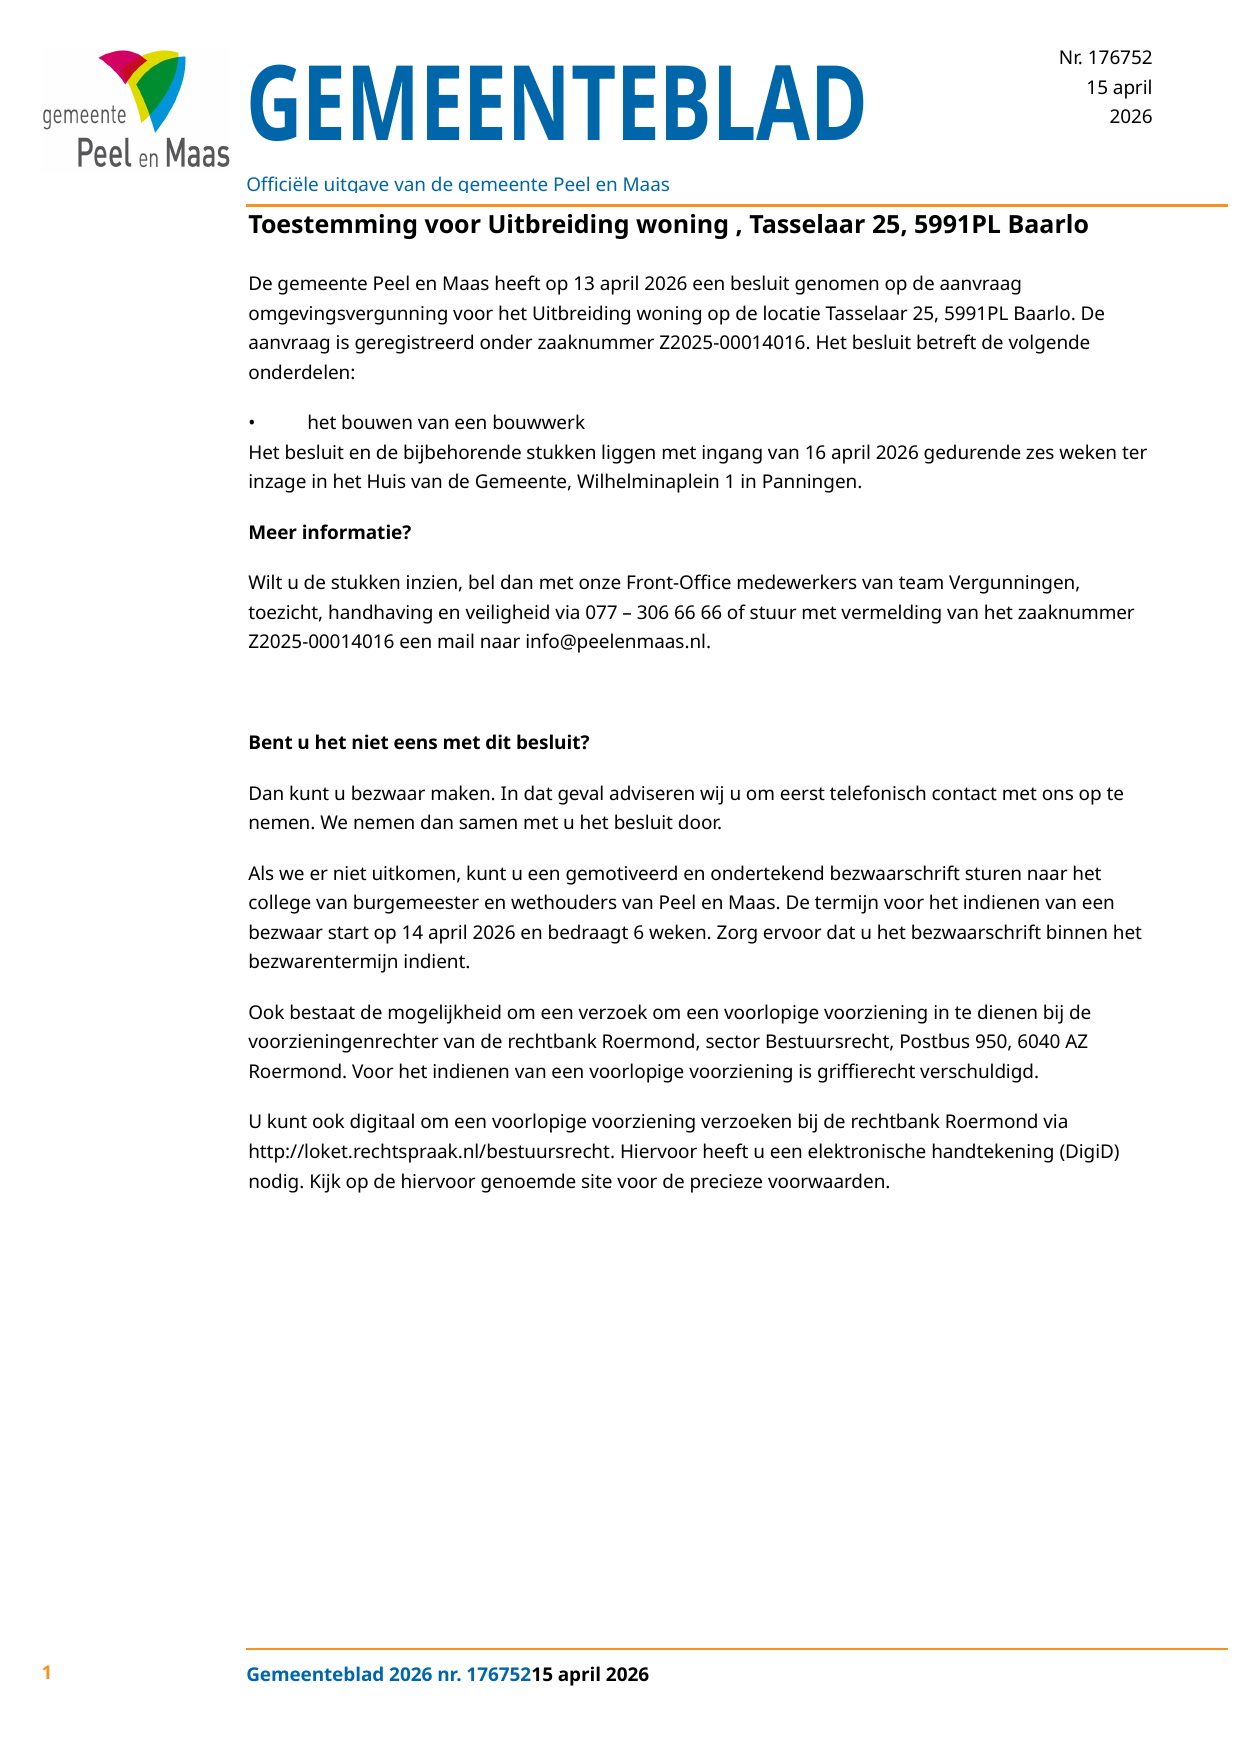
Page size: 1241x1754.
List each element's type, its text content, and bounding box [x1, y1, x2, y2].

text Bent u het niet eens met dit besluit? [248, 729, 1152, 755]
list het bouwen van een bouwwerk [248, 409, 1152, 435]
text Het besluit en de bijbehorende stukken liggen met ingang van 16 april 2026 gedurende zes weken ter inzage in het Huis van de Gemeente, Wilhelminaplein 1 in Panningen. [248, 439, 1152, 494]
text Als we er niet uitkomen, kunt u een gemotiveerd en ondertekend bezwaarschrift sturen naar het college van burgemeester en wethouders van Peel en Maas. De termijn voor het indienen van een bezwaar start op 14 april 2026 en bedraagt 6 weken. Zorg ervoor dat u het bezwaarschrift binnen het bezwarentermijn indient. [248, 860, 1152, 974]
text De gemeente Peel en Maas heeft op 13 april 2026 een besluit genomen op de aanvraag omgevingsvergunning voor het Uitbreiding woning op de locatie Tasselaar 25, 5991PL Baarlo. De aanvraag is geregistreerd onder zaaknummer Z2025-00014016. Het besluit betreft de volgende onderdelen: [248, 270, 1152, 385]
picture [41, 47, 231, 172]
text Wilt u de stukken inzien, bel dan met onze Front-Office medewerkers van team Vergunningen, toezicht, handhaving en veiligheid via 077 – 306 66 66 of stuur met vermelding van het zaaknummer Z2025-00014016 een mail naar info@peelenmaas.nl. [248, 569, 1152, 654]
text Ook bestaat de mogelijkheid om een verzoek om een voorlopige voorziening in te dienen bij de voorzieningenrechter van de rechtbank Roermond, sector Bestuursrecht, Postbus 950, 6040 AZ Roermond. Voor het indienen van een voorlopige voorziening is griffierecht verschuldigd. [248, 999, 1152, 1084]
text Dan kunt u bezwaar maken. In dat geval adviseren wij u om eerst telefonisch contact met ons op te nemen. We nemen dan samen met u het besluit door. [248, 780, 1152, 835]
text Meer informatie? [248, 519, 1152, 545]
text U kunt ook digitaal om een voorlopige voorziening verzoeken bij de rechtbank Roermond via http://loket.rechtspraak.nl/bestuursrecht. Hiervoor heeft u een elektronische handtekening (DigiD) nodig. Kijk op de hiervoor genoemde site voor de precieze voorwaarden. [248, 1109, 1152, 1193]
text Toestemming voor Uitbreiding woning , Tasselaar 25, 5991PL Baarlo [248, 207, 1152, 241]
